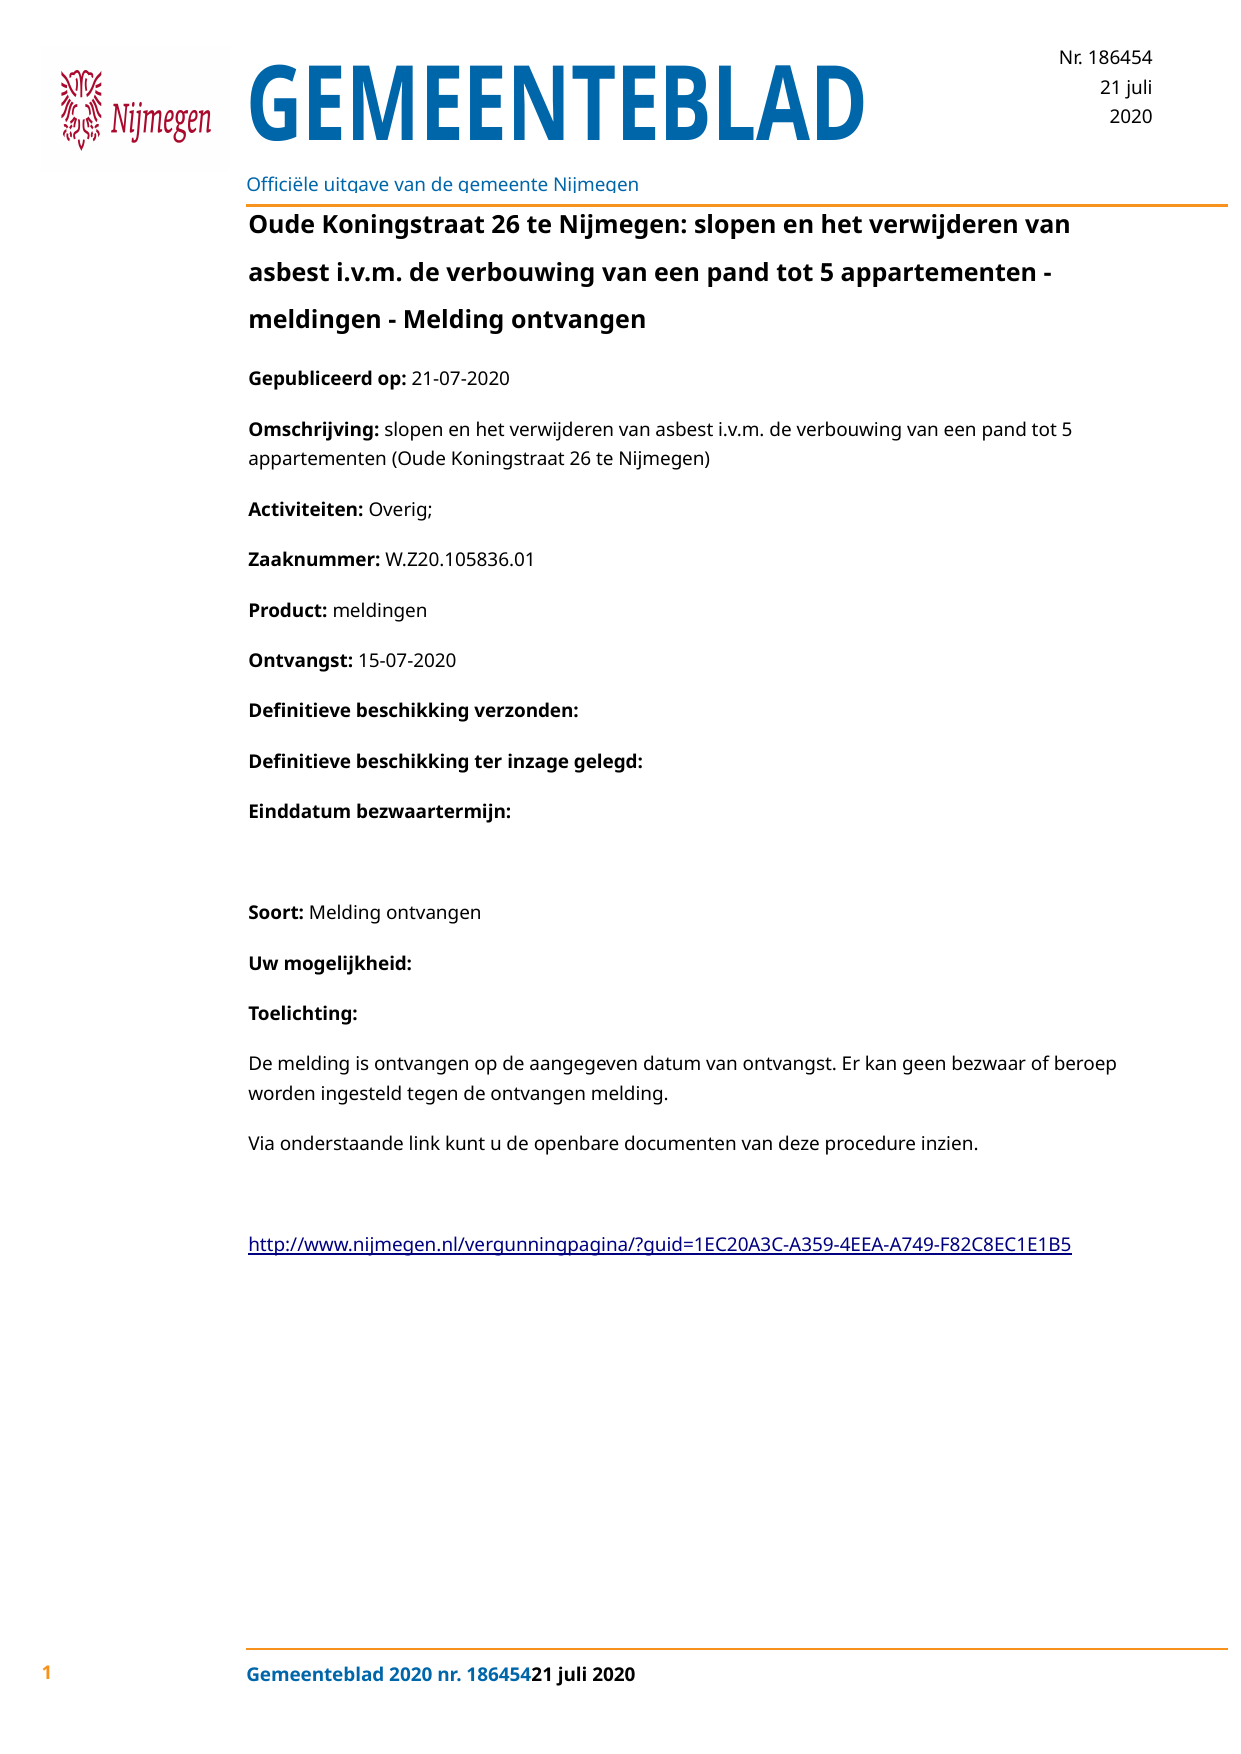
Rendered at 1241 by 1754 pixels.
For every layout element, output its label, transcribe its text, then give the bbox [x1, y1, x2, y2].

text Uw mogelijkheid: [248, 950, 1152, 975]
text De melding is ontvangen op de aangegeven datum van ontvangst. Er kan geen bezwaar of beroep worden ingesteld tegen de ontvangen melding. [248, 1051, 1152, 1106]
text Via onderstaande link kunt u de openbare documenten van deze procedure inzien. [248, 1131, 1152, 1156]
text Einddatum bezwaartermijn: [248, 798, 1152, 824]
text http://www.nijmegen.nl/vergunningpagina/?guid=1EC20A3C-A359-4EEA-A749-F82C8EC1E1B5 [248, 1231, 1152, 1257]
text Product: meldingen [248, 597, 1152, 622]
text Ontvangst: 15-07-2020 [248, 647, 1152, 673]
text Toelichting: [248, 1000, 1152, 1026]
text Definitieve beschikking ter inzage gelegd: [248, 748, 1152, 774]
text Zaaknummer: W.Z20.105836.01 [248, 546, 1152, 572]
text Soort: Melding ontvangen [248, 899, 1152, 925]
text Definitieve beschikking verzonden: [248, 698, 1152, 723]
text Activiteiten: Overig; [248, 496, 1152, 522]
text Oude Koningstraat 26 te Nijmegen: slopen en het verwijderen van asbest i.v.m. de verbouwing van een pand tot 5 appartementen - meldingen - Melding ontvangen [248, 207, 1152, 336]
text Gepubliceerd op: 21-07-2020 [248, 366, 1152, 391]
picture [41, 47, 231, 172]
text Omschrijving: slopen en het verwijderen van asbest i.v.m. de verbouwing van een pand tot 5 appartementen (Oude Koningstraat 26 te Nijmegen) [248, 416, 1152, 471]
